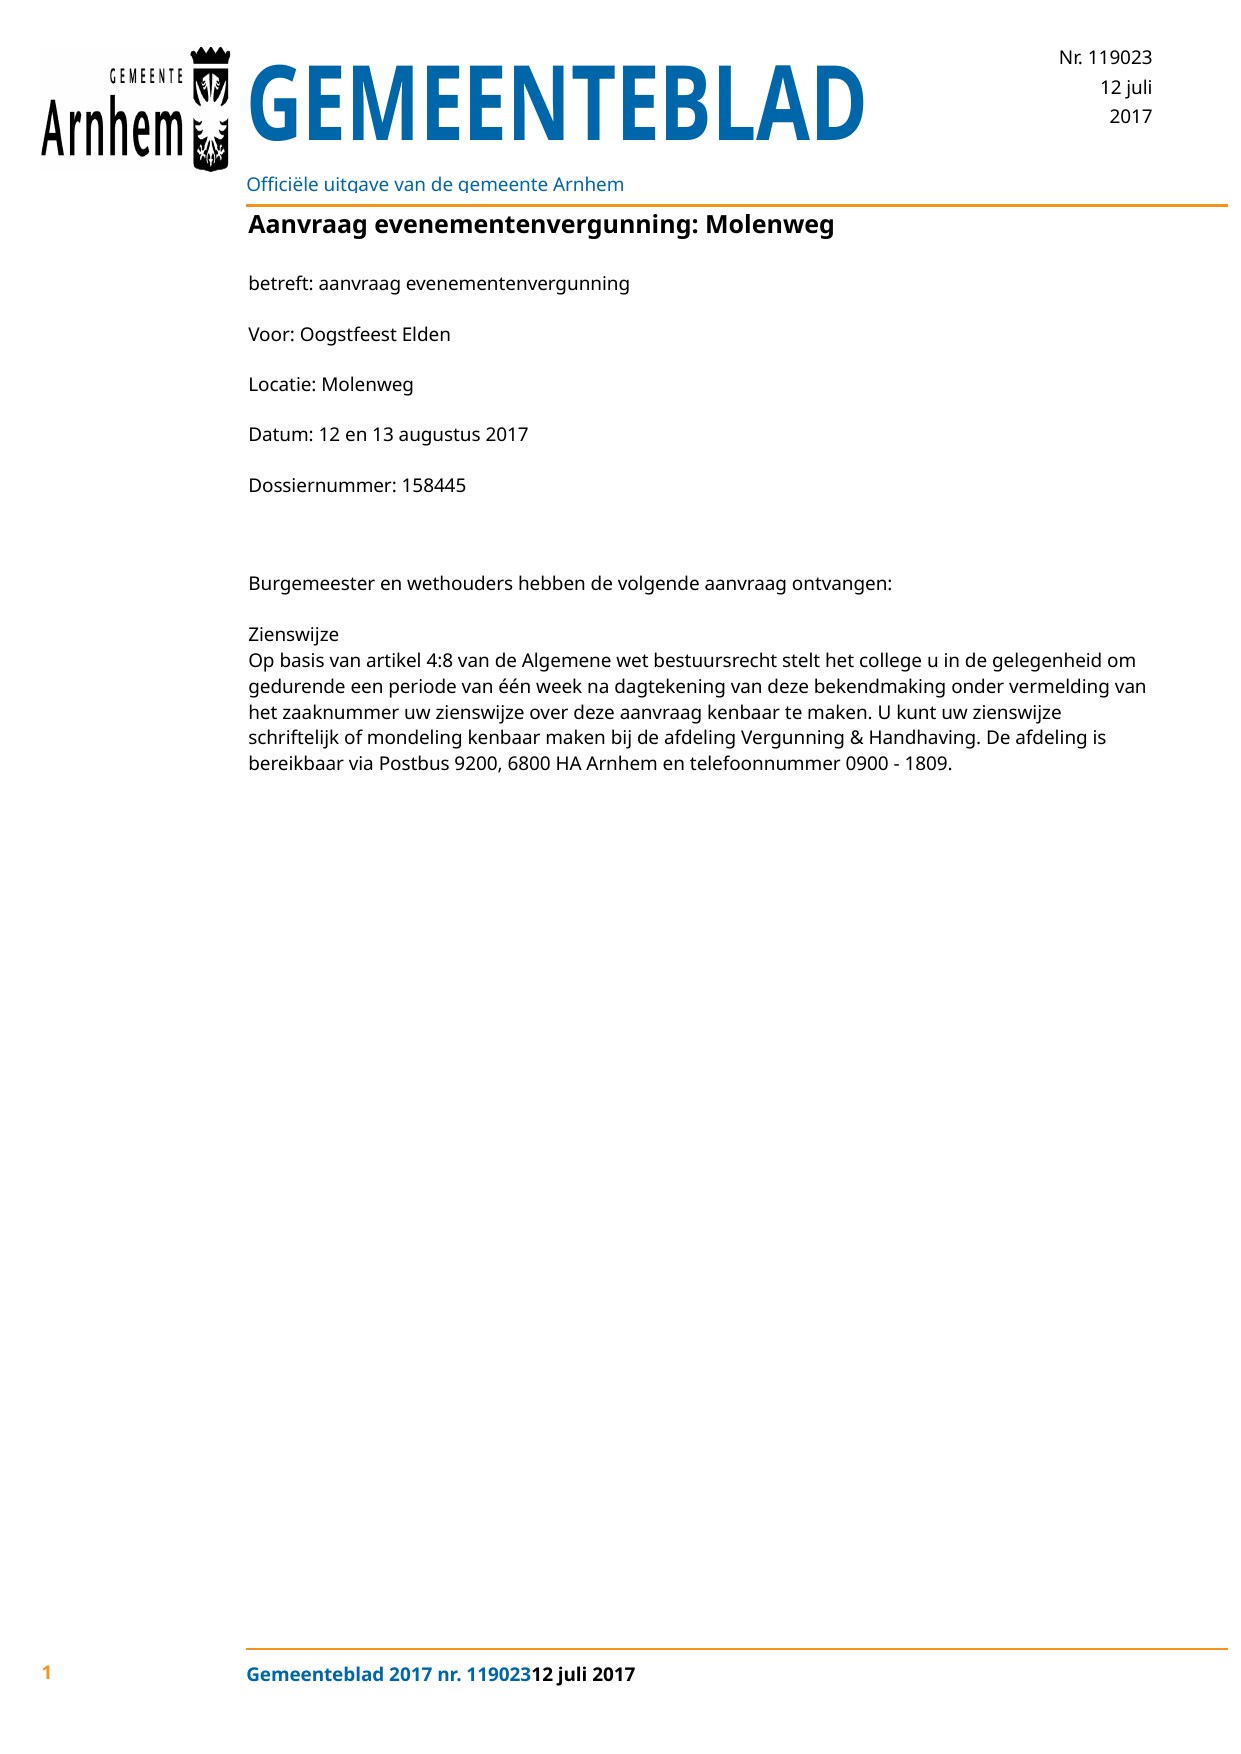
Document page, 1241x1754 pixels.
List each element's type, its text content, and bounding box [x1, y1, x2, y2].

text Locatie: Molenweg [248, 371, 1152, 397]
text Dossiernummer: 158445 [248, 472, 1152, 498]
text Aanvraag evenementenvergunning: Molenweg [248, 207, 1152, 241]
text Op basis van artikel 4:8 van de Algemene wet bestuursrecht stelt het college u in de gelegenheid om gedurende een periode van één week na dagtekening van deze bekendmaking onder vermelding van het zaaknummer uw zienswijze over deze aanvraag kenbaar te maken. U kunt uw zienswijze schriftelijk of mondeling kenbaar maken bij de afdeling Vergunning & Handhaving. De afdeling is bereikbaar via Postbus 9200, 6800 HA Arnhem en telefoonnummer 0900 - 1809. [248, 647, 1152, 776]
text Burgemeester en wethouders hebben de volgende aanvraag ontvangen: [248, 570, 1152, 596]
text Zienswijze [248, 622, 1152, 647]
picture [41, 47, 231, 172]
text Voor: Oogstfeest Elden [248, 321, 1152, 346]
text Datum: 12 en 13 augustus 2017 [248, 422, 1152, 447]
text betreft: aanvraag evenementenvergunning [248, 270, 1152, 296]
